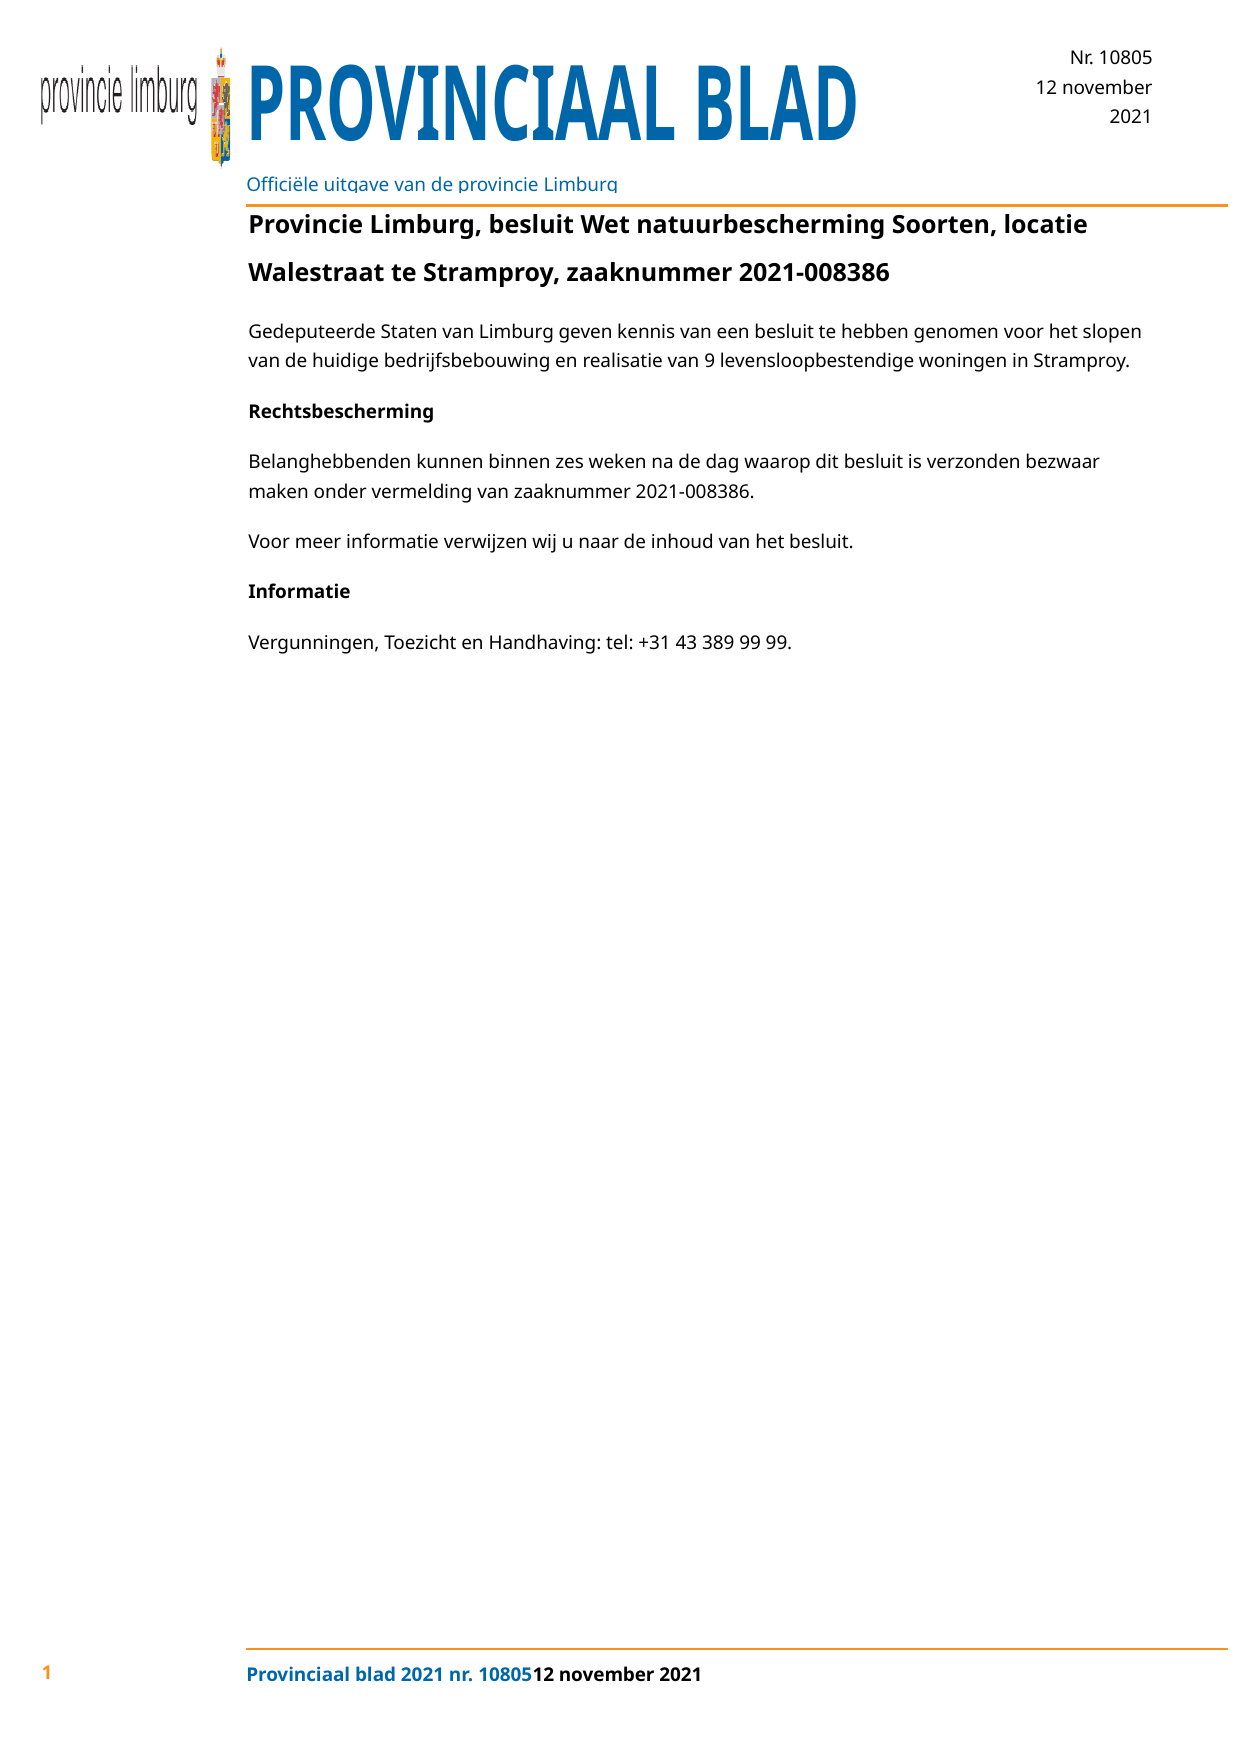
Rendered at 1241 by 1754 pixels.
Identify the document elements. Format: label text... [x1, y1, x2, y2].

text Informatie [248, 579, 1152, 604]
text Provincie Limburg, besluit Wet natuurbescherming Soorten, locatie Walestraat te Stramproy, zaaknummer 2021-008386 [248, 207, 1152, 288]
text Voor meer informatie verwijzen wij u naar de inhoud van het besluit. [248, 528, 1152, 554]
text Rechtsbescherming [248, 398, 1152, 424]
text Vergunningen, Toezicht en Handhaving: tel: +31 43 389 99 99. [248, 629, 1152, 655]
text Gedeputeerde Staten van Limburg geven kennis van een besluit te hebben genomen voor het slopen van de huidige bedrijfsbebouwing en realisatie van 9 levensloopbestendige woningen in Stramproy. [248, 318, 1152, 373]
text Belanghebbenden kunnen binnen zes weken na de dag waarop dit besluit is verzonden bezwaar maken onder vermelding van zaaknummer 2021-008386. [248, 448, 1152, 504]
picture [41, 47, 231, 172]
